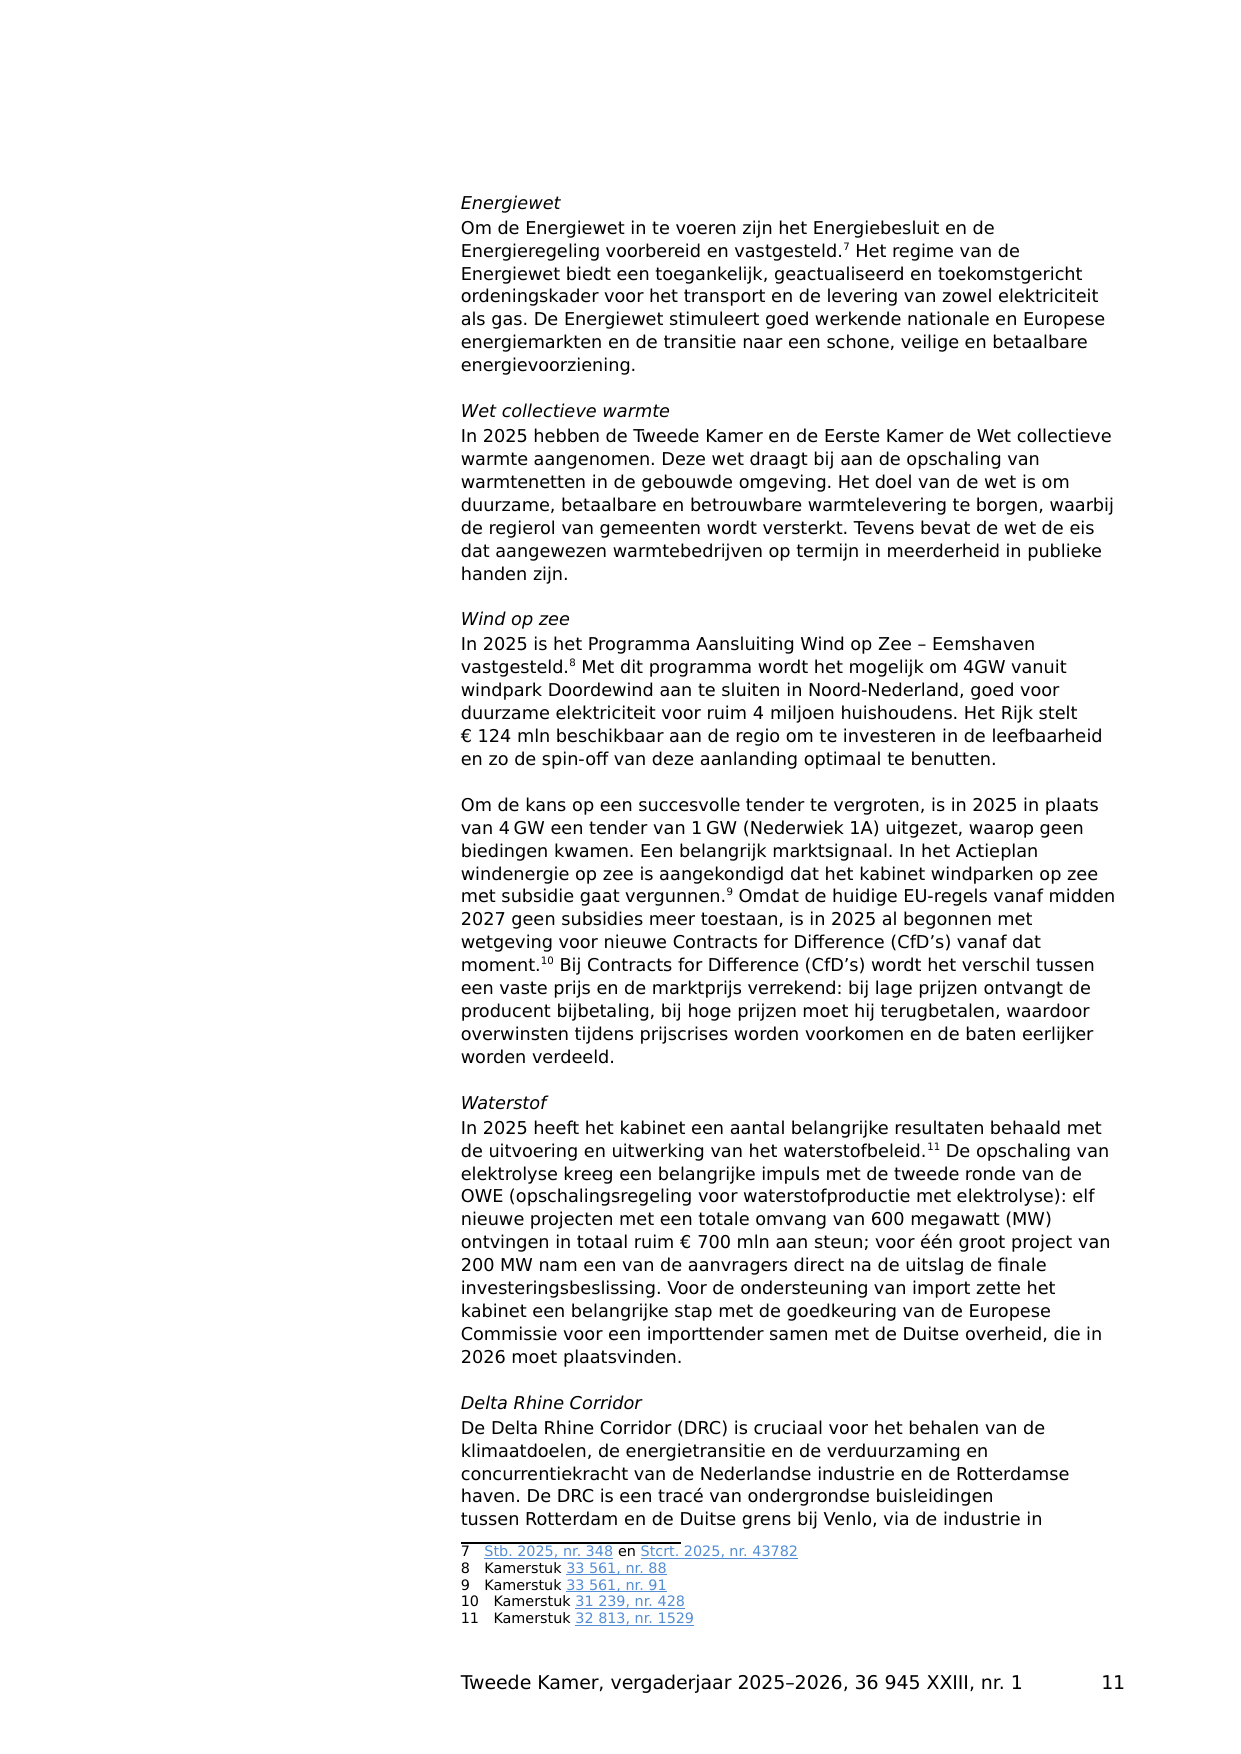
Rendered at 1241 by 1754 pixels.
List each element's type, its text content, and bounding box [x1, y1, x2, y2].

text Delta Rhine Corridor [461, 1391, 1125, 1414]
text In 2025 is het Programma Aansluiting Wind op Zee – Eemshaven vastgesteld. Met dit programma wordt het mogelijk om 4GW vanuit windpark Doordewind aan te sluiten in Noord-Nederland, goed voor duurzame elektriciteit voor ruim 4 miljoen huishoudens. Het Rijk stelt € 124 mln beschikbaar aan de regio om te investeren in de leefbaarheid en zo de spin-off van deze aanlanding optimaal te benutten. [461, 632, 1125, 770]
text Om de kans op een succesvolle tender te vergroten, is in 2025 in plaats van 4 GW een tender van 1 GW (Nederwiek 1A) uitgezet, waarop geen biedingen kwamen. Een belangrijk marktsignaal. In het Actieplan windenergie op zee is aangekondigd dat het kabinet windparken op zee met subsidie gaat vergunnen. Omdat de huidige EU-regels vanaf midden 2027 geen subsidies meer toestaan, is in 2025 al begonnen met wetgeving voor nieuwe Contracts for Difference (CfD’s) vanaf dat moment. Bij Contracts for Difference (CfD’s) wordt het verschil tussen een vaste prijs en de marktprijs verrekend: bij lage prijzen ontvangt de producent bijbetaling, bij hoge prijzen moet hij terugbetalen, waardoor overwinsten tijdens prijscrises worden voorkomen en de baten eerlijker worden verdeeld. [461, 793, 1125, 1068]
text In 2025 heeft het kabinet een aantal belangrijke resultaten behaald met de uitvoering en uitwerking van het waterstofbeleid. De opschaling van elektrolyse kreeg een belangrijke impuls met de tweede ronde van de OWE (opschalingsregeling voor waterstofproductie met elektrolyse): elf nieuwe projecten met een totale omvang van 600 megawatt (MW) ontvingen in totaal ruim € 700 mln aan steun; voor één groot project van 200 MW nam een van de aanvragers direct na de uitslag de finale investeringsbeslissing. Voor de ondersteuning van import zette het kabinet een belangrijke stap met de goedkeuring van de Europese Commissie voor een importtender samen met de Duitse overheid, die in 2026 moet plaatsvinden. [461, 1116, 1125, 1368]
text De Delta Rhine Corridor (DRC) is cruciaal voor het behalen van de klimaatdoelen, de energietransitie en de verduurzaming en concurrentiekracht van de Nederlandse industrie en de Rotterdamse haven. De DRC is een tracé van ondergrondse buisleidingen tussen Rotterdam en de Duitse grens bij Venlo, via de industrie in [461, 1416, 1125, 1530]
text Energiewet [461, 191, 1125, 214]
text __Kamerstuk 33 561, nr. 88 [461, 1560, 1125, 1577]
text __Stb. 2025, nr. 348 en Stcrt. 2025, nr. 43782 [461, 1543, 1125, 1560]
text In 2025 hebben de Tweede Kamer en de Eerste Kamer de Wet collectieve warmte aangenomen. Deze wet draagt bij aan de opschaling van warmtenetten in de gebouwde omgeving. Het doel van de wet is om duurzame, betaalbare en betrouwbare warmtelevering te borgen, waarbij de regierol van gemeenten wordt versterkt. Tevens bevat de wet de eis dat aangewezen warmtebedrijven op termijn in meerderheid in publieke handen zijn. [461, 424, 1125, 584]
text __Kamerstuk 33 561, nr. 91 [461, 1577, 1125, 1593]
text Wet collectieve warmte [461, 399, 1125, 422]
text Waterstof [461, 1091, 1125, 1114]
text __Kamerstuk 32 813, nr. 1529 [461, 1610, 1125, 1627]
text Wind op zee [461, 607, 1125, 630]
text __Kamerstuk 31 239, nr. 428 [461, 1593, 1125, 1610]
text Om de Energiewet in te voeren zijn het Energiebesluit en de Energieregeling voorbereid en vastgesteld. Het regime van de Energiewet biedt een toegankelijk, geactualiseerd en toekomstgericht ordeningskader voor het transport en de levering van zowel elektriciteit als gas. De Energiewet stimuleert goed werkende nationale en Europese energiemarkten en de transitie naar een schone, veilige en betaalbare energievoorziening. [461, 216, 1125, 376]
